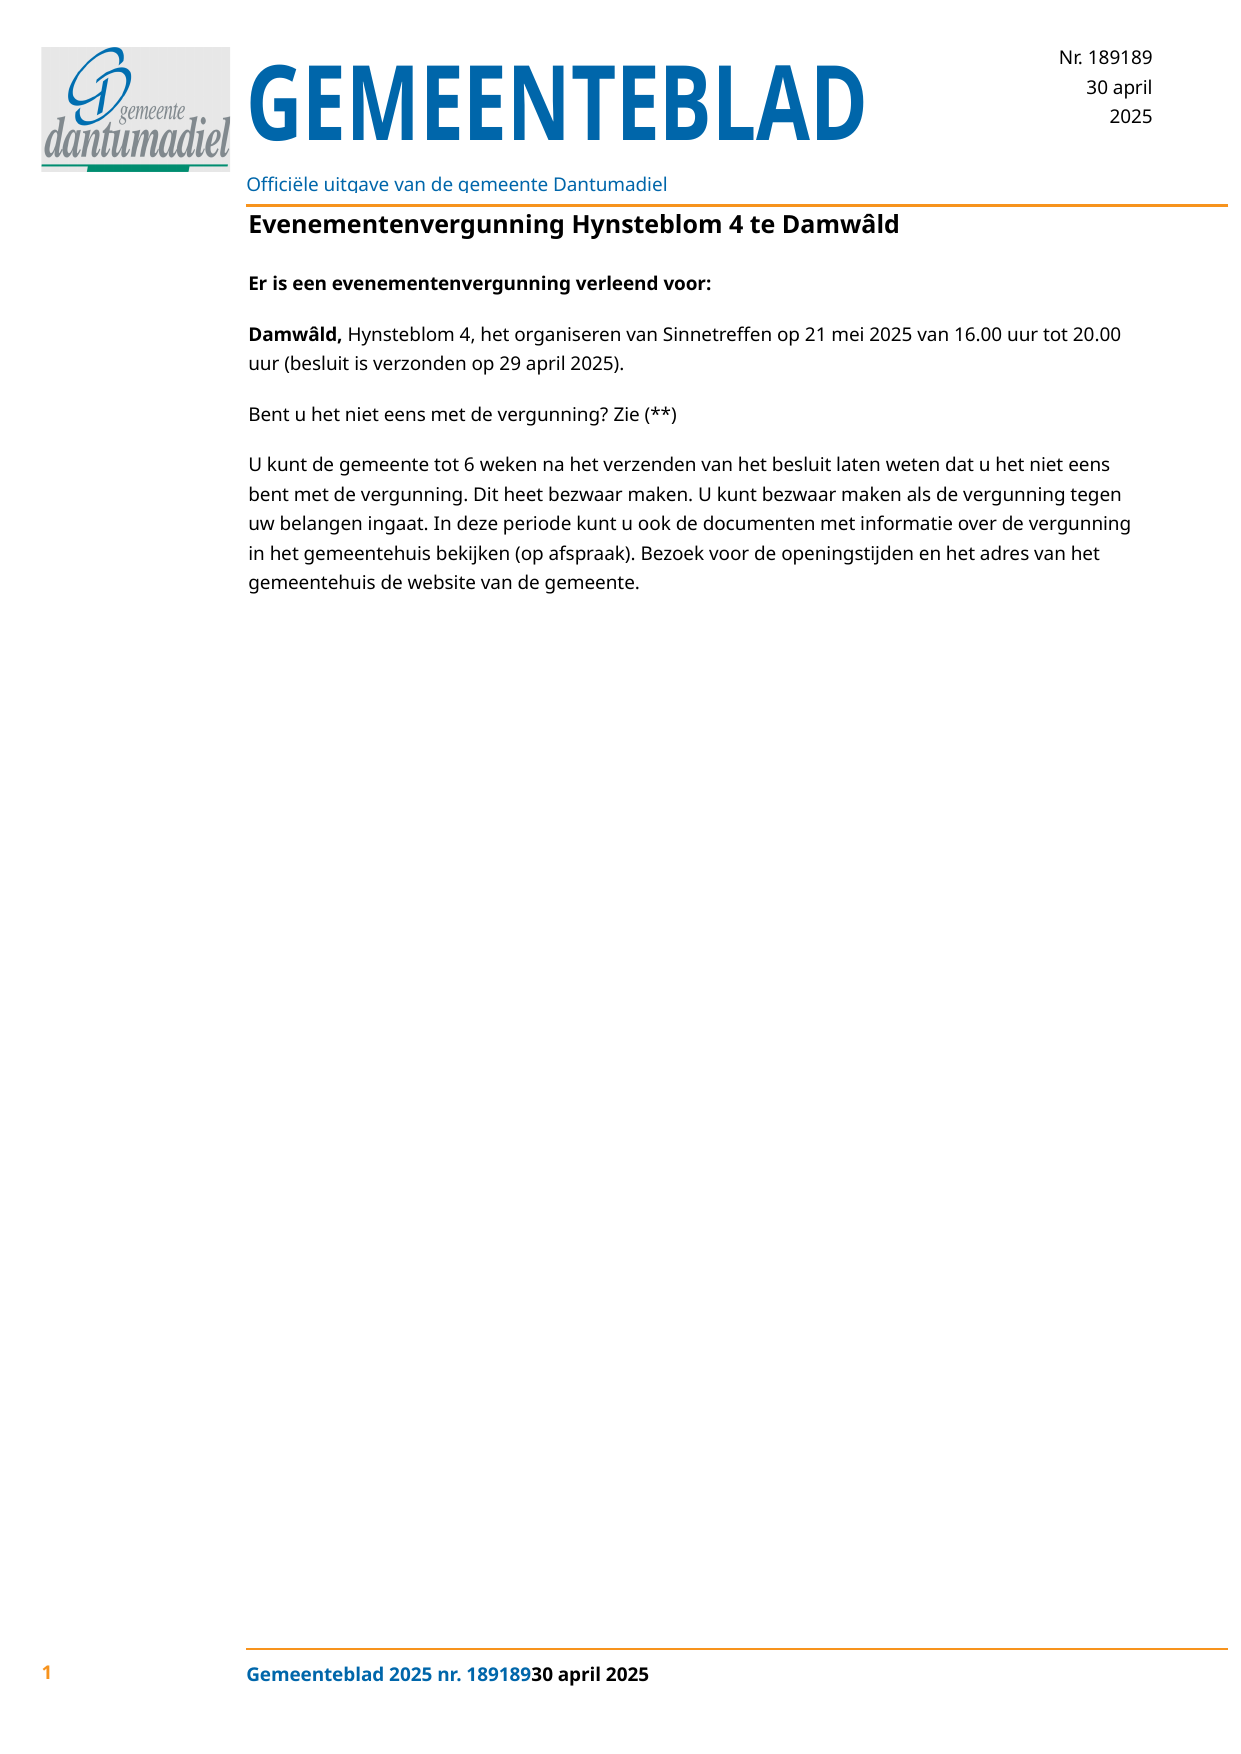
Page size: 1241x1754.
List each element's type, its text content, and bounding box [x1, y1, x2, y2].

text Bent u het niet eens met de vergunning? Zie (**) [248, 401, 1152, 426]
picture [41, 47, 231, 172]
text Evenementenvergunning Hynsteblom 4 te Damwâld [248, 207, 1152, 241]
text Damwâld, Hynsteblom 4, het organiseren van Sinnetreffen op 21 mei 2025 van 16.00 uur tot 20.00 uur (besluit is verzonden op 29 april 2025). [248, 321, 1152, 376]
text U kunt de gemeente tot 6 weken na het verzenden van het besluit laten weten dat u het niet eens bent met de vergunning. Dit heet bezwaar maken. U kunt bezwaar maken als de vergunning tegen uw belangen ingaat. In deze periode kunt u ook de documenten met informatie over de vergunning in het gemeentehuis bekijken (op afspraak). Bezoek voor de openingstijden en het adres van het gemeentehuis de website van de gemeente. [248, 451, 1152, 595]
text Er is een evenementenvergunning verleend voor: [248, 270, 1152, 296]
